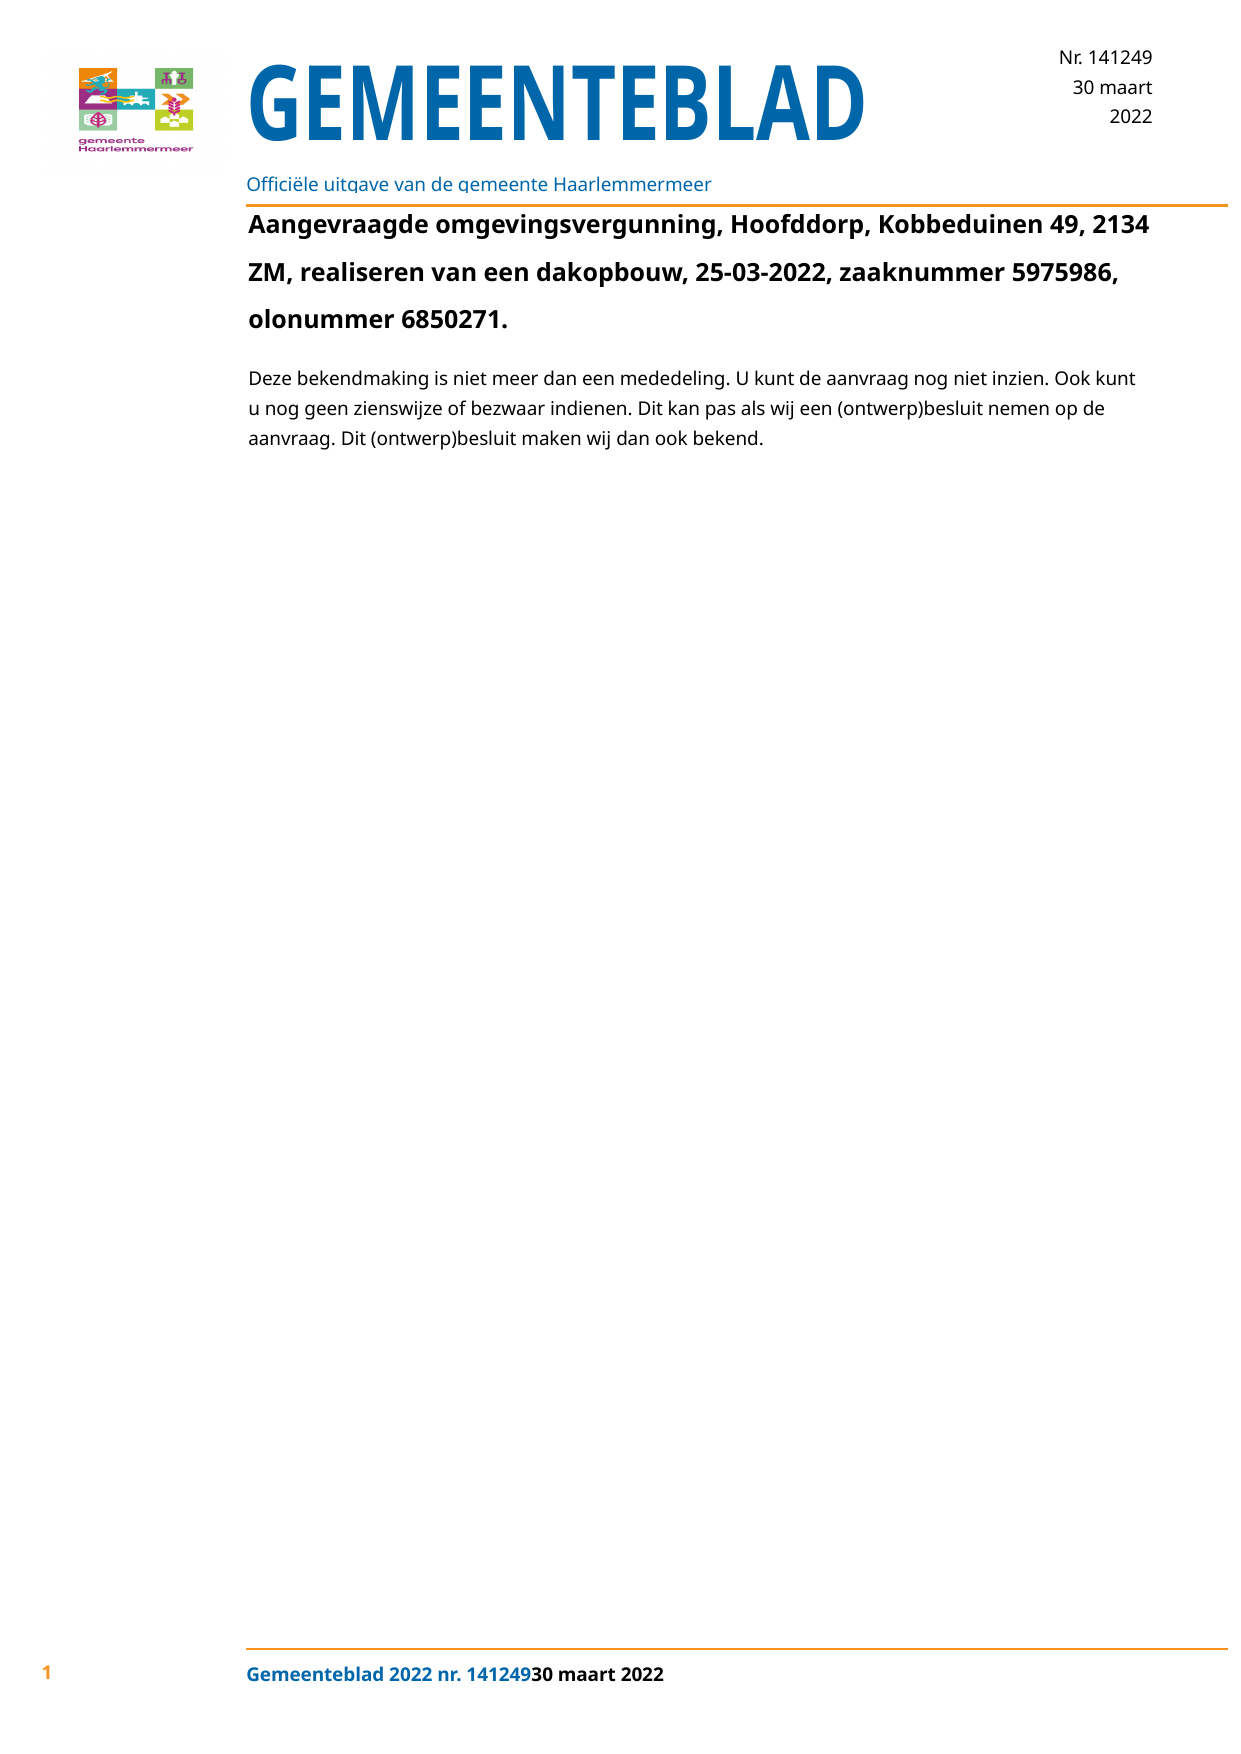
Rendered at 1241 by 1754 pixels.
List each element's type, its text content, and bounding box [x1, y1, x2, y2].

text Aangevraagde omgevingsvergunning, Hoofddorp, Kobbeduinen 49, 2134 ZM, realiseren van een dakopbouw, 25-03-2022, zaaknummer 5975986, olonummer 6850271. [248, 207, 1152, 336]
text Deze bekendmaking is niet meer dan een mededeling. U kunt de aanvraag nog niet inzien. Ook kunt u nog geen zienswijze of bezwaar indienen. Dit kan pas als wij een (ontwerp)besluit nemen op de aanvraag. Dit (ontwerp)besluit maken wij dan ook bekend. [248, 366, 1152, 450]
picture [41, 47, 231, 172]
